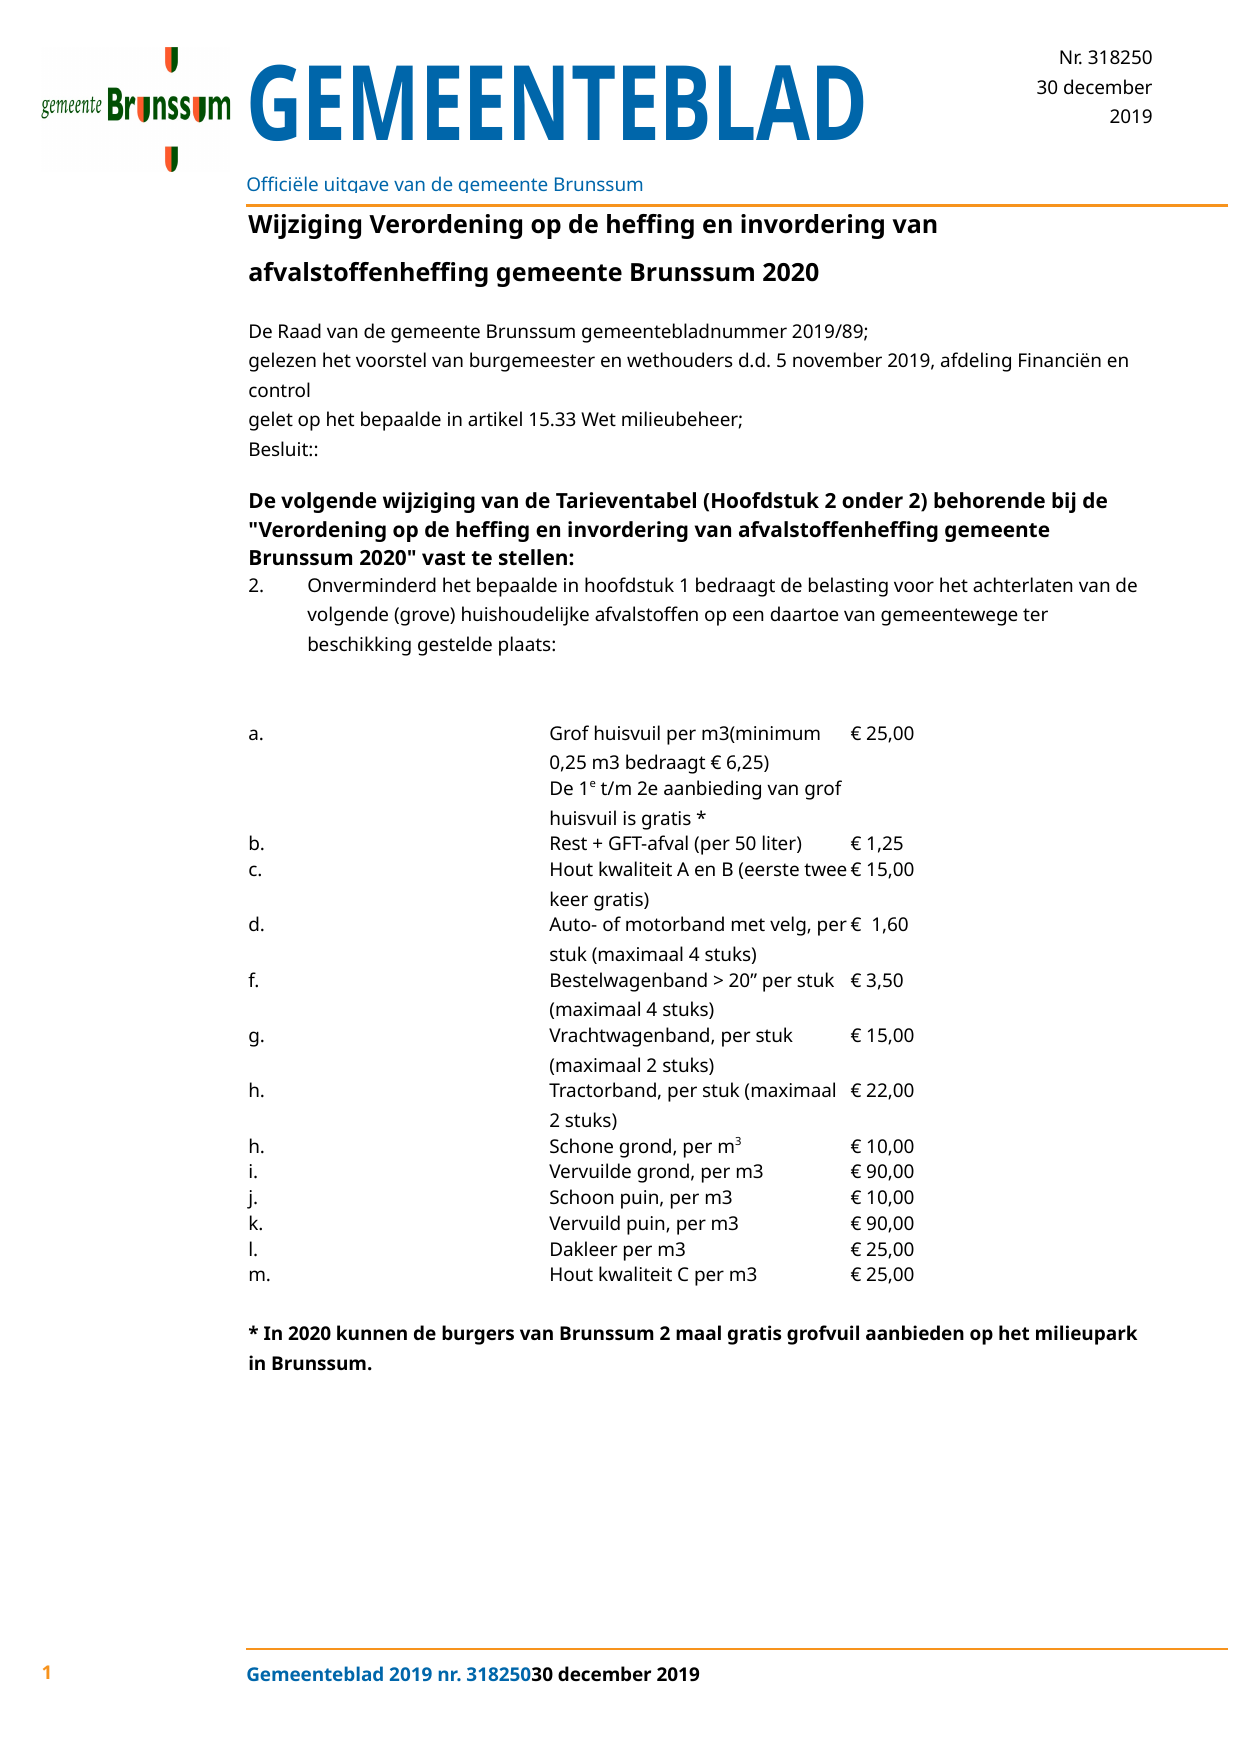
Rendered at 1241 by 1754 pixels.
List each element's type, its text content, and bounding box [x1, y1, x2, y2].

table_cell m. [248, 1262, 549, 1287]
table_cell j. [248, 1184, 549, 1210]
table_header € 25,00 [850, 720, 1152, 775]
table_cell b. [248, 831, 549, 856]
table_cell € 90,00 [850, 1210, 1152, 1236]
text Besluit:: [248, 436, 1152, 462]
table_cell Auto- of motorband met velg, per stuk (maximaal 4 stuks) [549, 912, 850, 967]
table_cell € 1,60 [850, 912, 1152, 967]
table_header Grof huisvuil per m3(minimum 0,25 m3 bedraagt € 6,25) [549, 720, 850, 775]
table_cell [248, 775, 549, 831]
table_cell Bestelwagenband > 20” per stuk (maximaal 4 stuks) [549, 967, 850, 1022]
table_cell € 25,00 [850, 1236, 1152, 1262]
table_cell € 10,00 [850, 1184, 1152, 1210]
text * In 2020 kunnen de burgers van Brunssum 2 maal gratis grofvuil aanbieden op het milieupark in Brunssum. [248, 1320, 1152, 1375]
table_cell € 3,50 [850, 967, 1152, 1022]
table_cell Vervuilde grond, per m3 [549, 1159, 850, 1184]
table_cell Rest + GFT-afval (per 50 liter) [549, 831, 850, 856]
text De Raad van de gemeente Brunssum gemeentebladnummer 2019/89; [248, 318, 1152, 344]
table_cell Hout kwaliteit C per m3 [549, 1262, 850, 1287]
table_cell De 1e t/m 2e aanbieding van grof huisvuil is gratis * [549, 775, 850, 831]
table_cell Vrachtwagenband, per stuk (maximaal 2 stuks) [549, 1022, 850, 1078]
table_cell i. [248, 1159, 549, 1184]
text Wijziging Verordening op de heffing en invordering van afvalstoffenheffing gemeente Brunssum 2020 [248, 207, 1152, 288]
table_cell € 22,00 [850, 1078, 1152, 1133]
text gelezen het voorstel van burgemeester en wethouders d.d. 5 november 2019, afdeling Financiën en control [248, 347, 1152, 403]
table_cell k. [248, 1210, 549, 1236]
list Onverminderd het bepaalde in hoofdstuk 1 bedraagt de belasting voor het achterlaten van de volgende (grove) huishoudelijke afvalstoffen op een daartoe van gemeentewege ter beschikking gestelde plaats: [248, 572, 1152, 657]
table_cell l. [248, 1236, 549, 1262]
text gelet op het bepaalde in artikel 15.33 Wet milieubeheer; [248, 407, 1152, 432]
table_cell c. [248, 856, 549, 912]
table_cell € 90,00 [850, 1159, 1152, 1184]
table_cell Dakleer per m3 [549, 1236, 850, 1262]
table_cell Schone grond, per m3 [549, 1133, 850, 1159]
table_cell Schoon puin, per m3 [549, 1184, 850, 1210]
table_cell f. [248, 967, 549, 1022]
picture [41, 47, 231, 172]
table_cell Vervuild puin, per m3 [549, 1210, 850, 1236]
table_cell € 1,25 [850, 831, 1152, 856]
table_header a. [248, 720, 549, 775]
text De volgende wijziging van de Tarieventabel (Hoofdstuk 2 onder 2) behorende bij de "Verordening op de heffing en invordering van afvalstoffenheffing gemeente Brunssum 2020" vast te stellen: [248, 487, 1152, 572]
table_cell € 10,00 [850, 1133, 1152, 1159]
table_cell Hout kwaliteit A en B (eerste twee keer gratis) [549, 856, 850, 912]
table_cell € 15,00 [850, 1022, 1152, 1078]
table_cell [850, 775, 1152, 831]
table_cell € 25,00 [850, 1262, 1152, 1287]
table_cell € 15,00 [850, 856, 1152, 912]
table_cell d. [248, 912, 549, 967]
table_cell h. [248, 1133, 549, 1159]
table_cell Tractorband, per stuk (maximaal 2 stuks) [549, 1078, 850, 1133]
table_cell g. [248, 1022, 549, 1078]
table_cell h. [248, 1078, 549, 1133]
